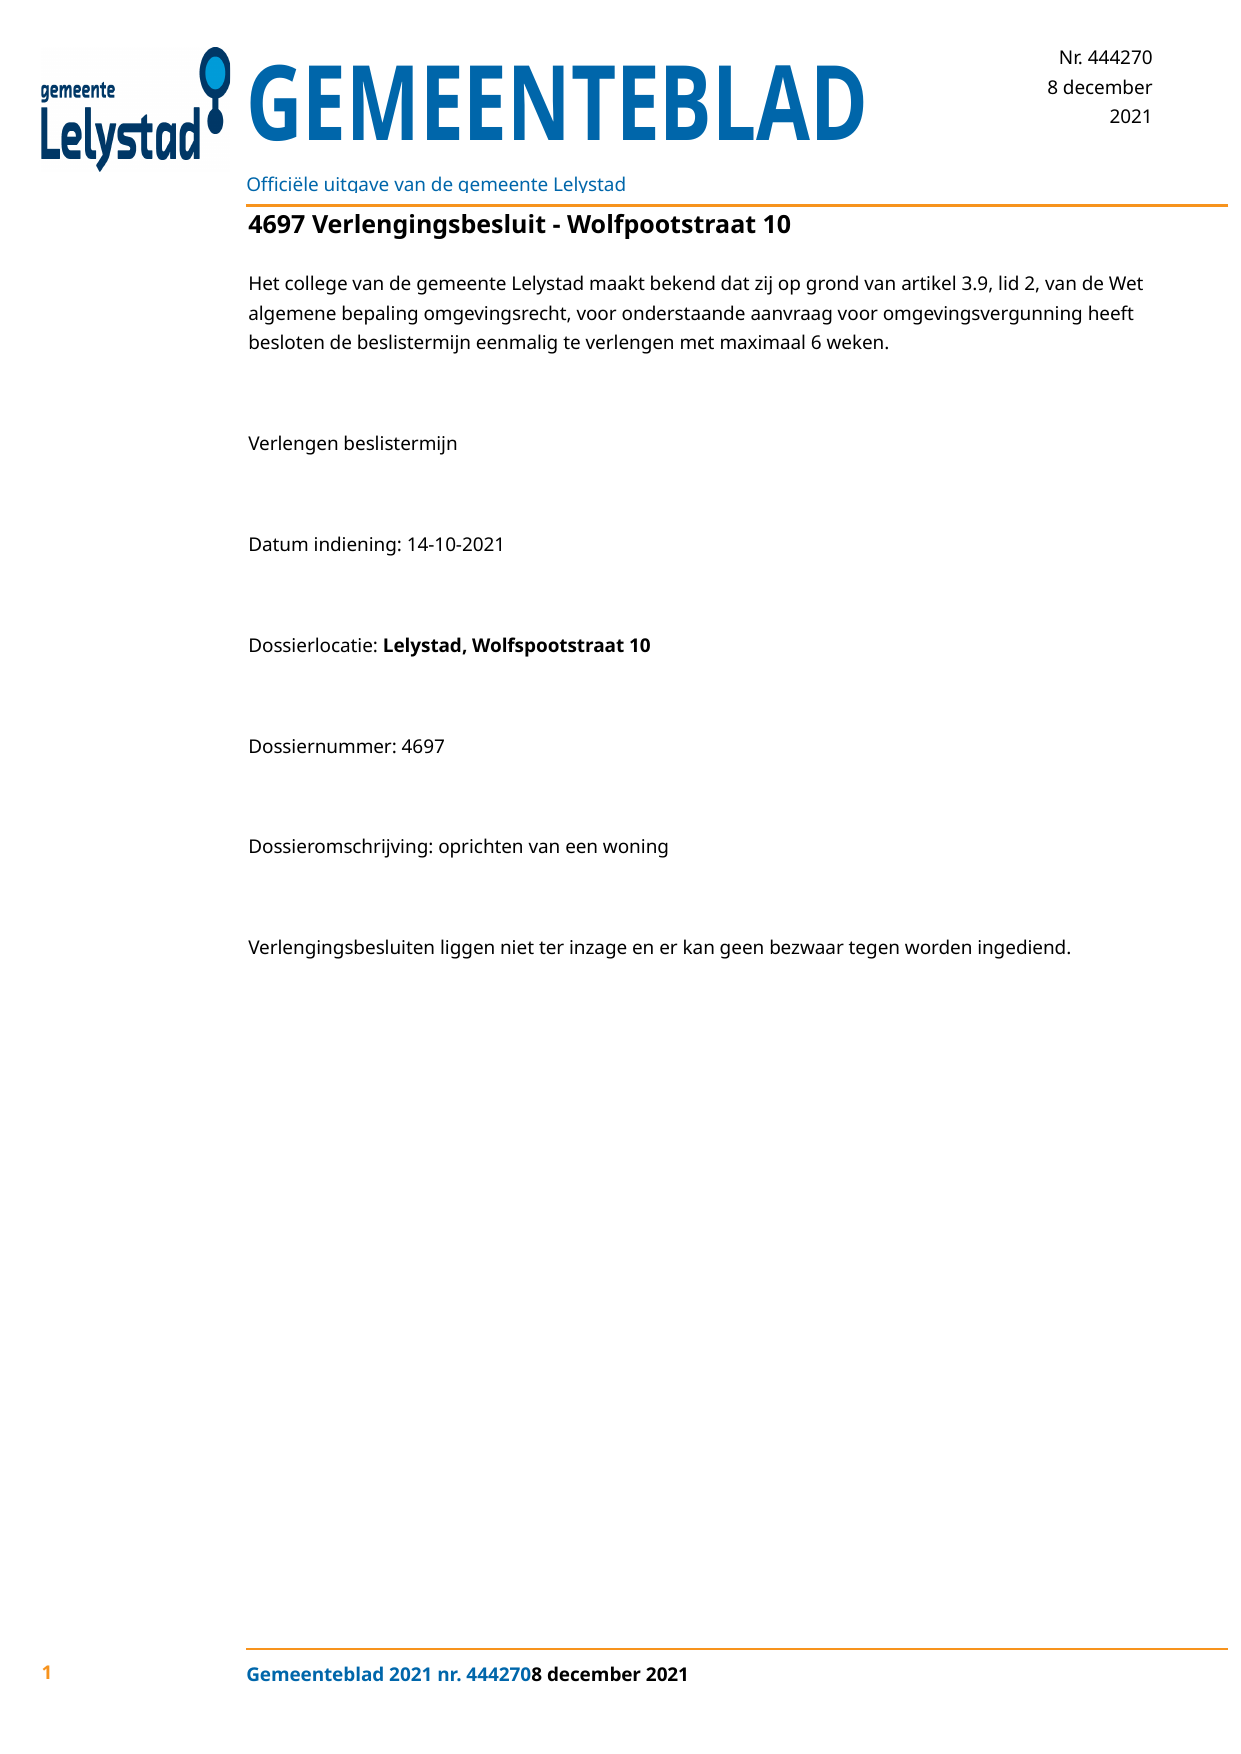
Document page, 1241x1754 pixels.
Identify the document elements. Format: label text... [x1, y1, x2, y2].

text Dossierlocatie: Lelystad, Wolfspootstraat 10 [248, 632, 1152, 658]
text 4697 Verlengingsbesluit - Wolfpootstraat 10 [248, 207, 1152, 241]
text Dossieromschrijving: oprichten van een woning [248, 834, 1152, 859]
text Het college van de gemeente Lelystad maakt bekend dat zij op grond van artikel 3.9, lid 2, van de Wet algemene bepaling omgevingsrecht, voor onderstaande aanvraag voor omgevingsvergunning heeft besloten de beslistermijn eenmalig te verlengen met maximaal 6 weken. [248, 270, 1152, 355]
picture [41, 47, 231, 172]
text Dossiernummer: 4697 [248, 733, 1152, 758]
text Verlengingsbesluiten liggen niet ter inzage en er kan geen bezwaar tegen worden ingediend. [248, 934, 1152, 960]
text Datum indiening: 14-10-2021 [248, 531, 1152, 557]
text Verlengen beslistermijn [248, 430, 1152, 456]
